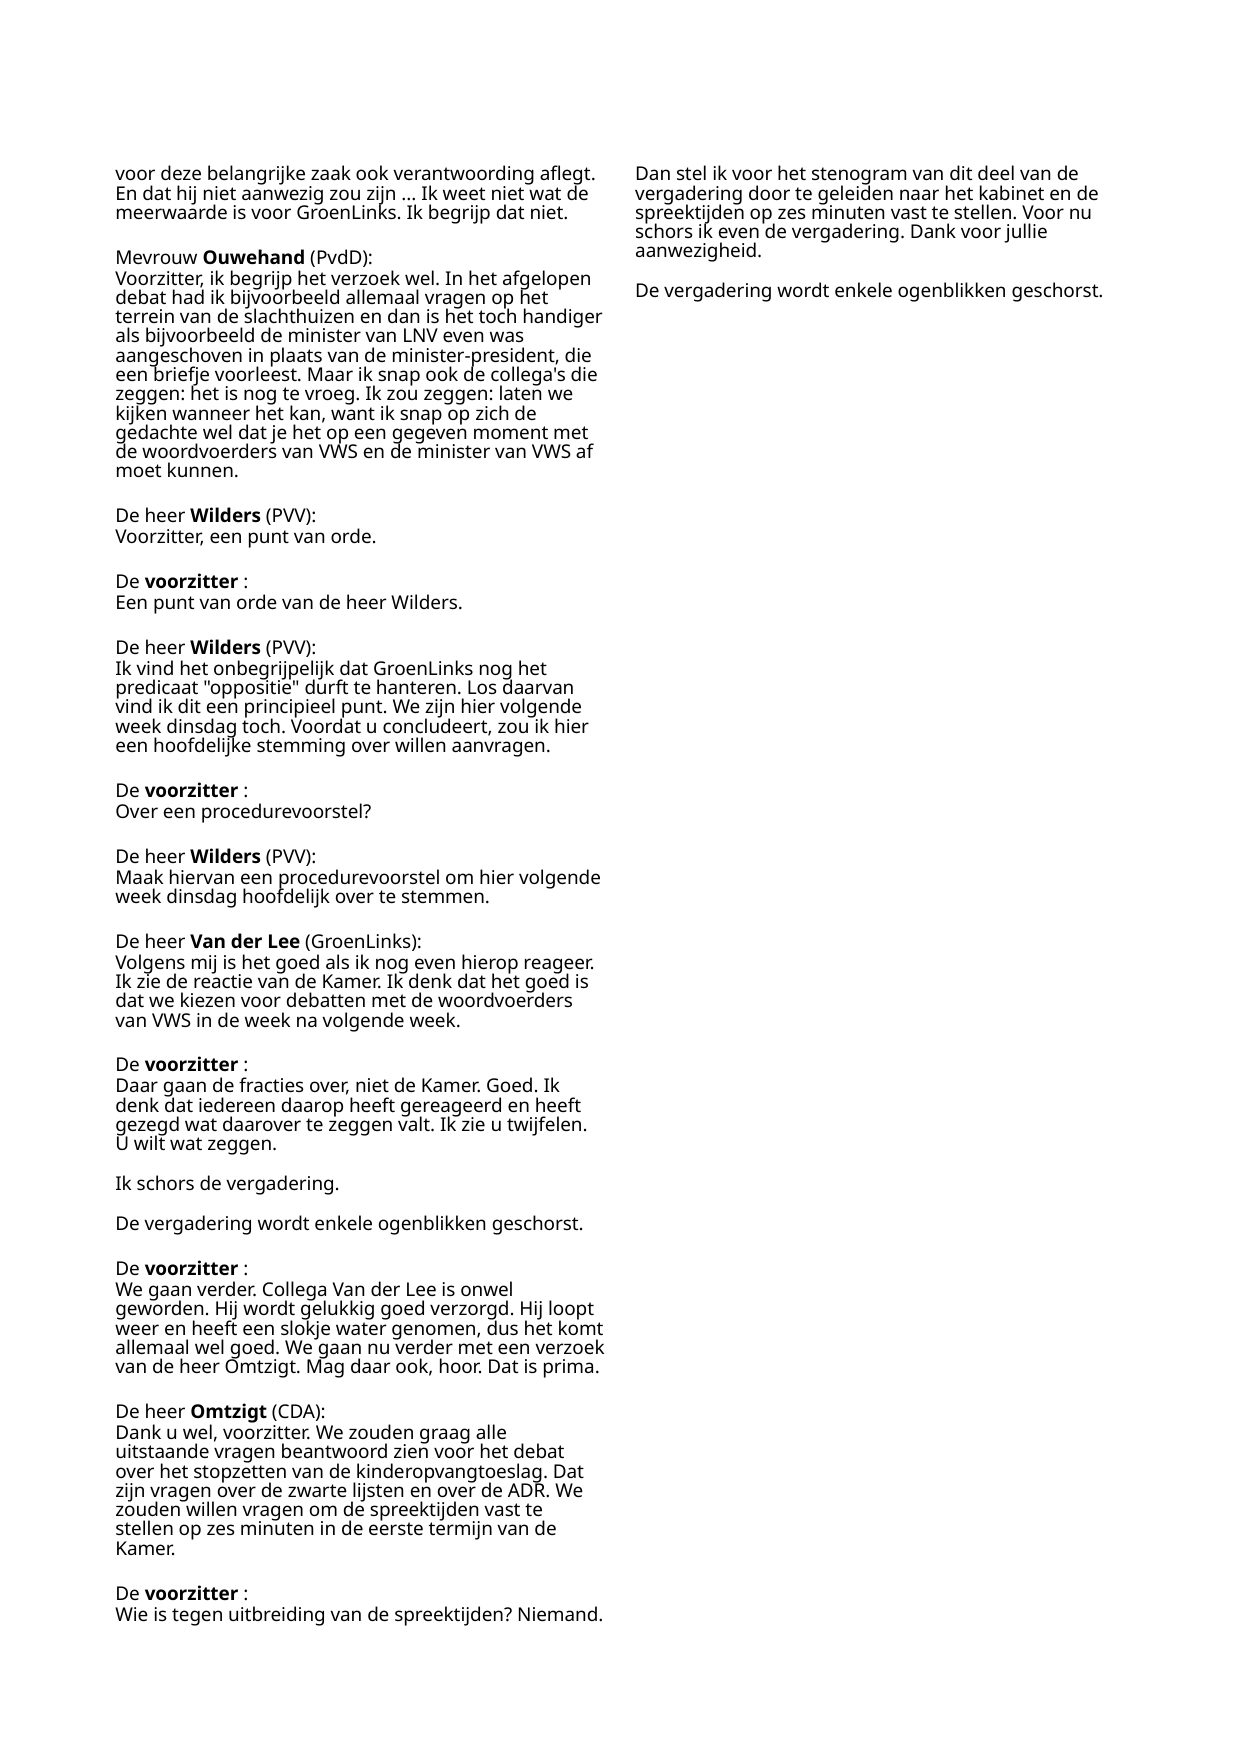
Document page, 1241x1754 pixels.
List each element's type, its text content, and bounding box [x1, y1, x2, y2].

text voor deze belangrijke zaak ook verantwoording aflegt. En dat hij niet aanwezig zou zijn ... Ik weet niet wat de meerwaarde is voor GroenLinks. Ik begrijp dat niet. [115, 165, 605, 223]
text Wie is tegen uitbreiding van de spreektijden? Niemand. [115, 1606, 605, 1625]
text De heer Wilders (PVV): [115, 843, 605, 869]
text Maak hiervan een procedurevoorstel om hier volgende week dinsdag hoofdelijk over te stemmen. [115, 869, 605, 907]
text De heer Van der Lee (GroenLinks): [115, 928, 605, 954]
text De voorzitter : [115, 1052, 605, 1077]
text Ik schors de vergadering. [115, 1175, 605, 1194]
text De voorzitter : [115, 568, 605, 594]
text Mevrouw Ouwehand (PvdD): [115, 244, 605, 270]
text We gaan verder. Collega Van der Lee is onwel geworden. Hij wordt gelukkig goed verzorgd. Hij loopt weer en heeft een slokje water genomen, dus het komt allemaal wel goed. We gaan nu verder met een verzoek van de heer Omtzigt. Mag daar ook, hoor. Dat is prima. [115, 1281, 605, 1377]
text De vergadering wordt enkele ogenblikken geschorst. [115, 1215, 605, 1234]
text De voorzitter : [115, 777, 605, 803]
text De heer Omtzigt (CDA): [115, 1398, 605, 1424]
text De heer Wilders (PVV): [115, 502, 605, 528]
text Over een procedurevoorstel? [115, 803, 605, 822]
text Dan stel ik voor het stenogram van dit deel van de vergadering door te geleiden naar het kabinet en de spreektijden op zes minuten vast te stellen. Voor nu schors ik even de vergadering. Dank voor jullie aanwezigheid. [635, 165, 1125, 262]
text Dank u wel, voorzitter. We zouden graag alle uitstaande vragen beantwoord zien voor het debat over het stopzetten van de kinderopvangtoeslag. Dat zijn vragen over de zwarte lijsten en over de ADR. We zouden willen vragen om de spreektijden vast te stellen op zes minuten in de eerste termijn van de Kamer. [115, 1424, 605, 1559]
text De voorzitter : [115, 1580, 605, 1606]
text Voorzitter, ik begrijp het verzoek wel. In het afgelopen debat had ik bijvoorbeeld allemaal vragen op het terrein van de slachthuizen en dan is het toch handiger als bijvoorbeeld de minister van LNV even was aangeschoven in plaats van de minister-president, die een briefje voorleest. Maar ik snap ook de collega's die zeggen: het is nog te vroeg. Ik zou zeggen: laten we kijken wanneer het kan, want ik snap op zich de gedachte wel dat je het op een gegeven moment met de woordvoerders van VWS en de minister van VWS af moet kunnen. [115, 270, 605, 482]
text Ik vind het onbegrijpelijk dat GroenLinks nog het predicaat "oppositie" durft te hanteren. Los daarvan vind ik dit een principieel punt. We zijn hier volgende week dinsdag toch. Voordat u concludeert, zou ik hier een hoofdelijke stemming over willen aanvragen. [115, 660, 605, 756]
text De voorzitter : [115, 1255, 605, 1281]
text Voorzitter, een punt van orde. [115, 528, 605, 547]
text Een punt van orde van de heer Wilders. [115, 594, 605, 613]
text Daar gaan de fracties over, niet de Kamer. Goed. Ik denk dat iedereen daarop heeft gereageerd en heeft gezegd wat daarover te zeggen valt. Ik zie u twijfelen. U wilt wat zeggen. [115, 1077, 605, 1154]
text De vergadering wordt enkele ogenblikken geschorst. [635, 282, 1125, 302]
text Volgens mij is het goed als ik nog even hierop reageer. Ik zie de reactie van de Kamer. Ik denk dat het goed is dat we kiezen voor debatten met de woordvoerders van VWS in de week na volgende week. [115, 954, 605, 1031]
text De heer Wilders (PVV): [115, 634, 605, 660]
